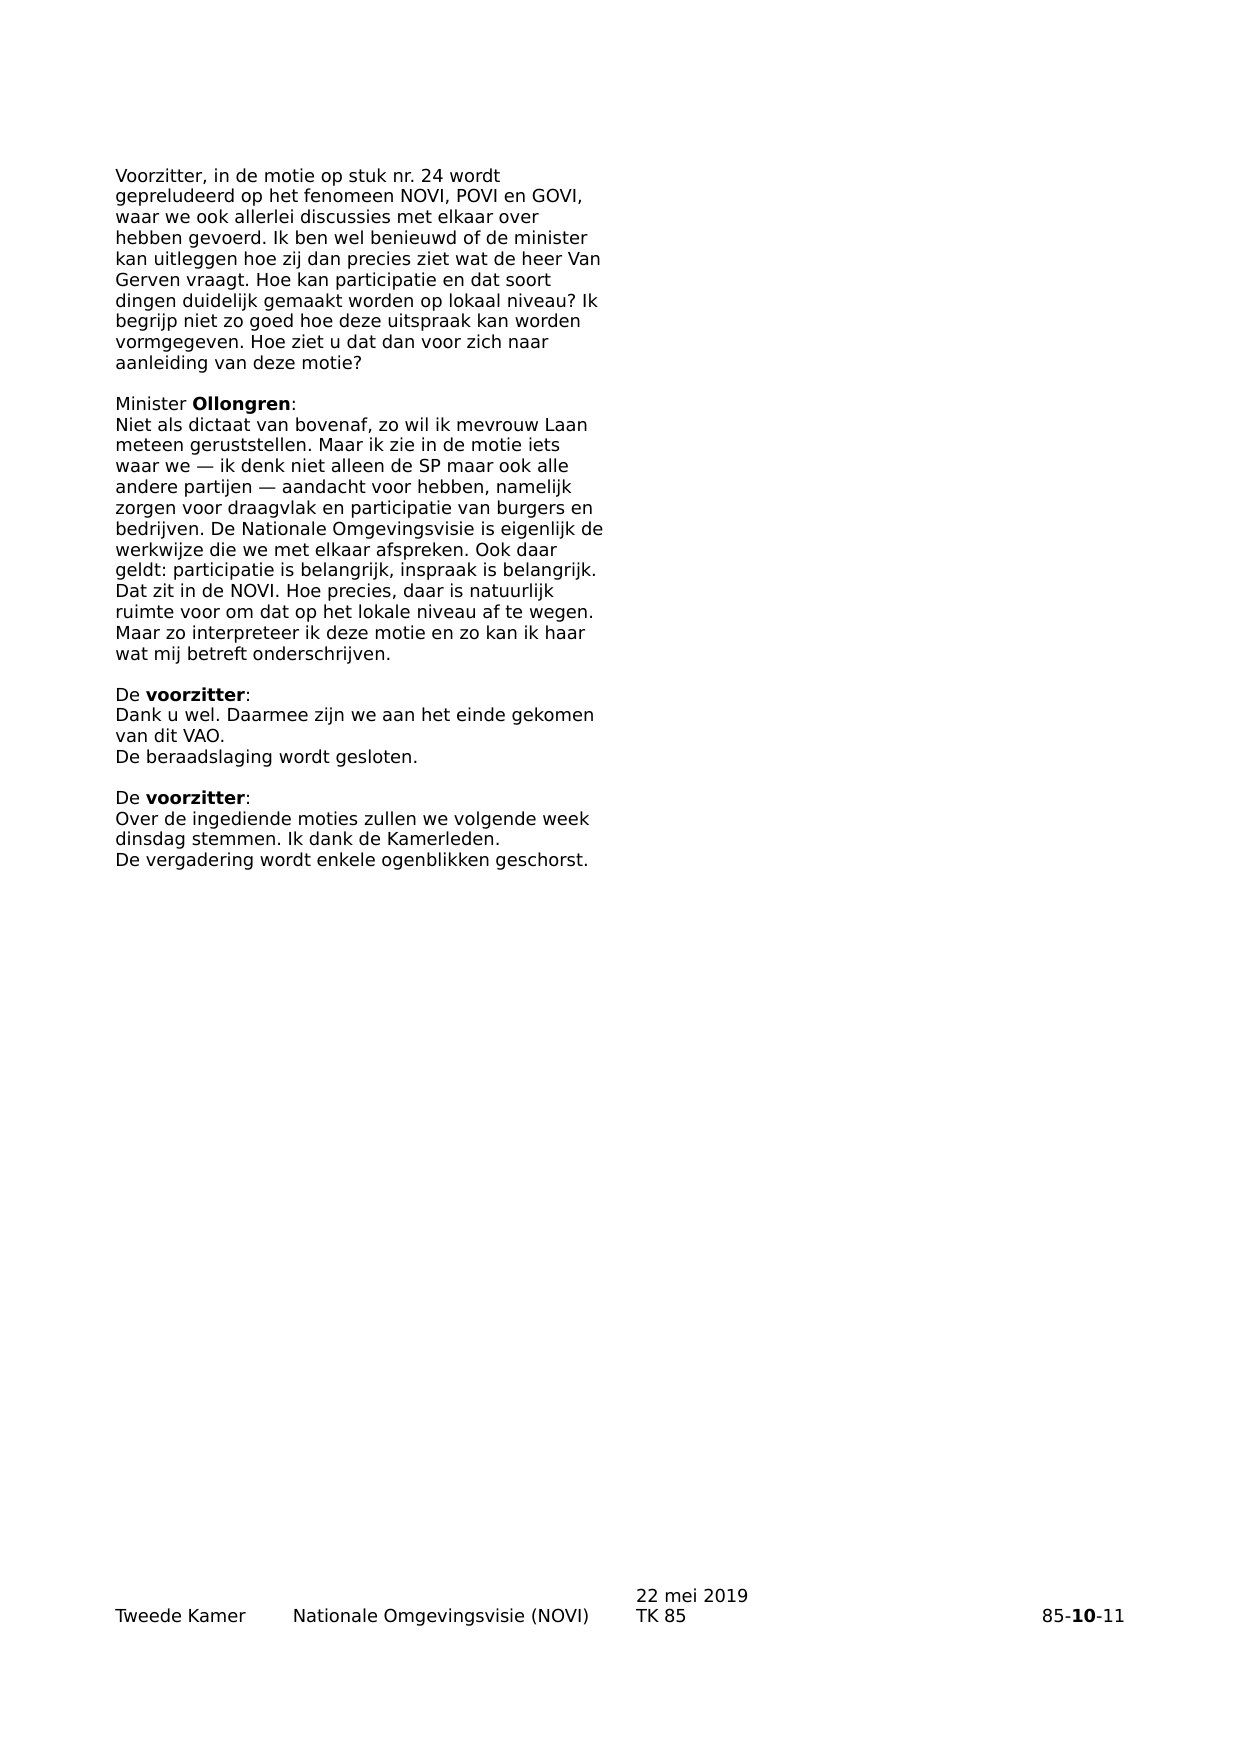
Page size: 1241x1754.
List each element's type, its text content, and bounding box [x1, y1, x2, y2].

text Dank u wel. Daarmee zijn we aan het einde gekomen van dit VAO. [115, 705, 605, 747]
text De voorzitter: [115, 788, 605, 808]
text De voorzitter: [115, 684, 605, 705]
text De vergadering wordt enkele ogenblikken geschorst. [115, 850, 605, 871]
text Over de ingediende moties zullen we volgende week dinsdag stemmen. Ik dank de Kamerleden. [115, 808, 605, 850]
text Minister Ollongren: [115, 394, 605, 414]
text Niet als dictaat van bovenaf, zo wil ik mevrouw Laan meteen geruststellen. Maar ik zie in de motie iets waar we — ik denk niet alleen de SP maar ook alle andere partijen — aandacht voor hebben, namelijk zorgen voor draagvlak en participatie van burgers en bedrijven. De Nationale Omgevingsvisie is eigenlijk de werkwijze die we met elkaar afspreken. Ook daar geldt: participatie is belangrijk, inspraak is belangrijk. Dat zit in de NOVI. Hoe precies, daar is natuurlijk ruimte voor om dat op het lokale niveau af te wegen. Maar zo interpreteer ik deze motie en zo kan ik haar wat mij betreft onderschrijven. [115, 414, 605, 664]
text De beraadslaging wordt gesloten. [115, 747, 605, 768]
text Voorzitter, in de motie op stuk nr. 24 wordt gepreludeerd op het fenomeen NOVI, POVI en GOVI, waar we ook allerlei discussies met elkaar over hebben gevoerd. Ik ben wel benieuwd of de minister kan uitleggen hoe zij dan precies ziet wat de heer Van Gerven vraagt. Hoe kan participatie en dat soort dingen duidelijk gemaakt worden op lokaal niveau? Ik begrijp niet zo goed hoe deze uitspraak kan worden vormgegeven. Hoe ziet u dat dan voor zich naar aanleiding van deze motie? [115, 165, 605, 374]
